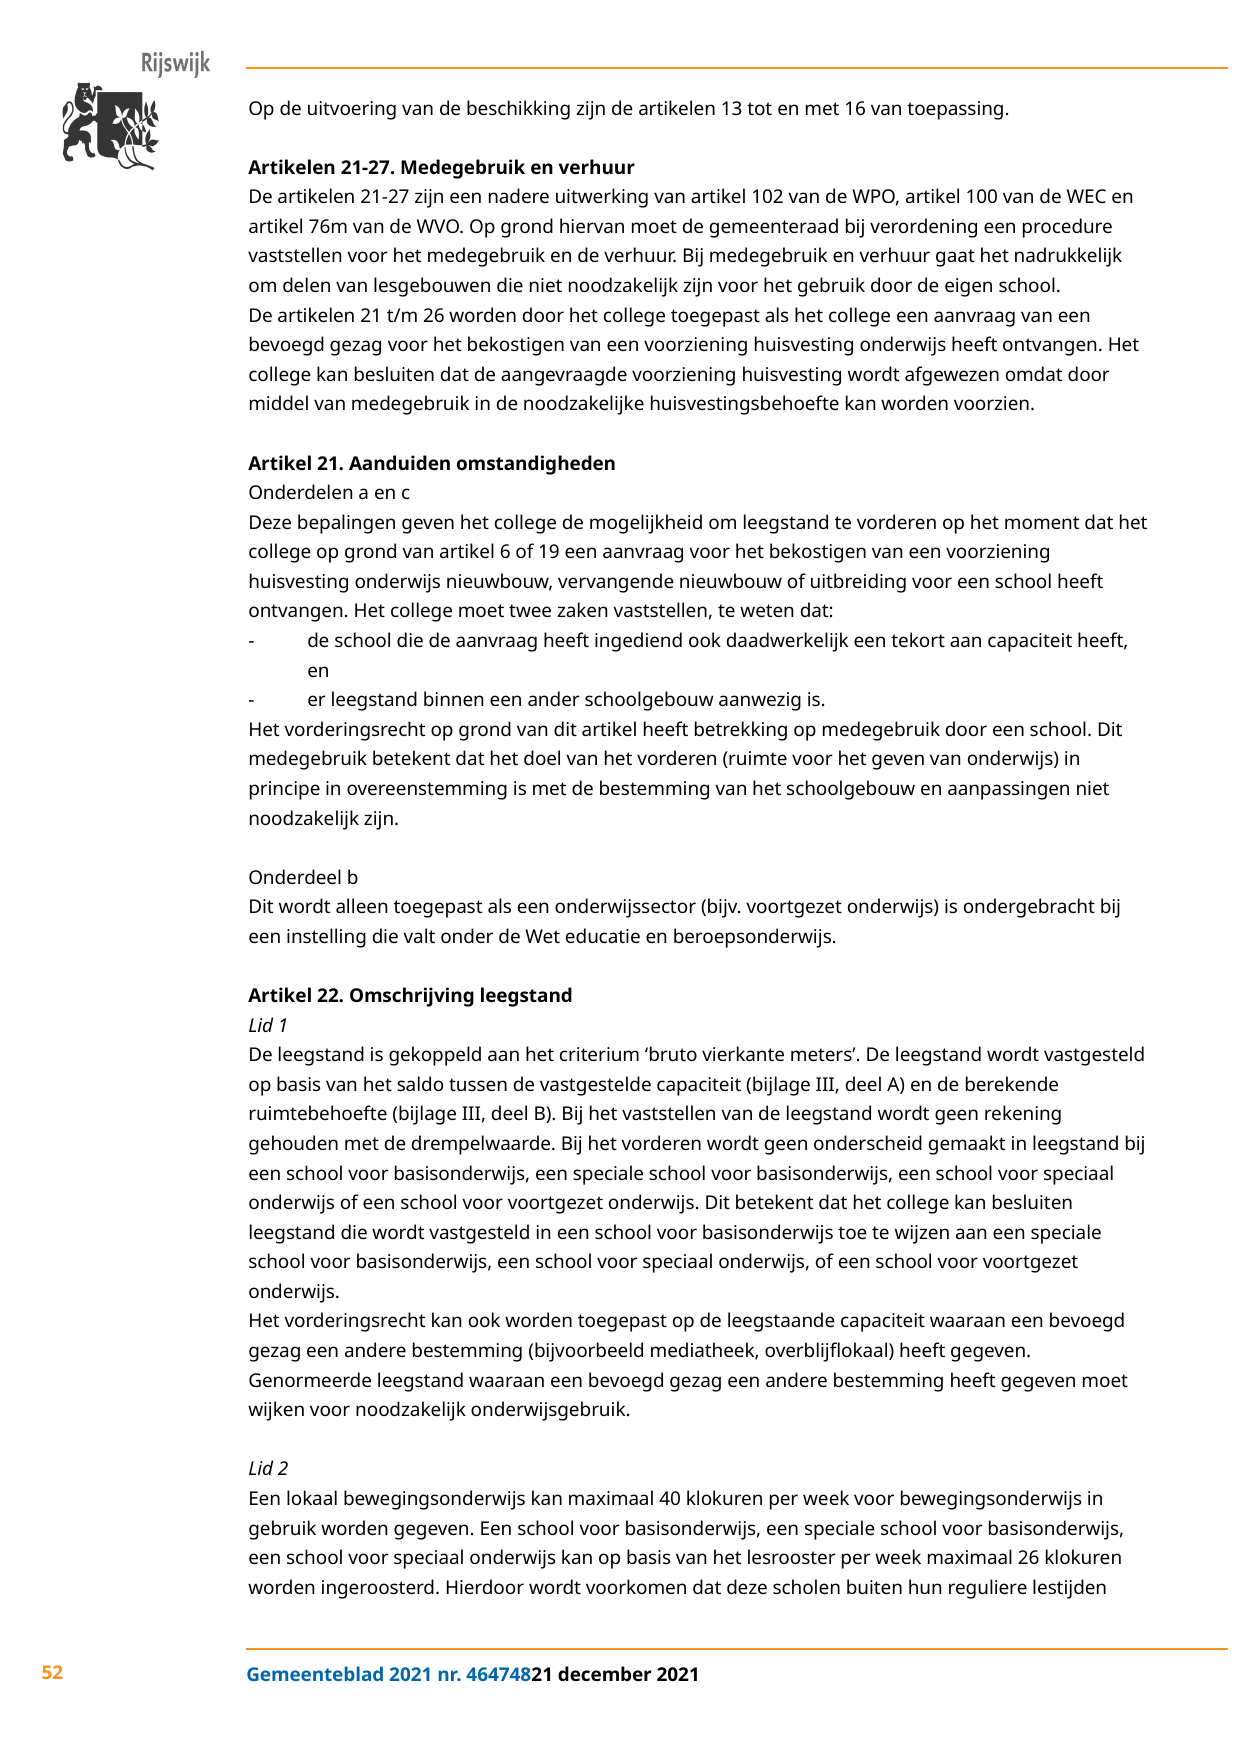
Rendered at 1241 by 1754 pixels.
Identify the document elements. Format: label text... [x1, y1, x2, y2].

list er leegstand binnen een ander schoolgebouw aanwezig is. [248, 686, 1152, 712]
text Onderdeel b [248, 864, 1152, 890]
list de school die de aanvraag heeft ingediend ook daadwerkelijk een tekort aan capaciteit heeft, en [248, 627, 1152, 683]
text De artikelen 21-27 zijn een nadere uitwerking van artikel 102 van de WPO, artikel 100 van de WEC en artikel 76m van de WVO. Op grond hiervan moet de gemeenteraad bij verordening een procedure vaststellen voor het medegebruik en de verhuur. Bij medegebruik en verhuur gaat het nadrukkelijk om delen van lesgebouwen die niet noodzakelijk zijn voor het gebruik door de eigen school. [248, 183, 1152, 298]
text Op de uitvoering van de beschikking zijn de artikelen 13 tot en met 16 van toepassing. [248, 95, 1152, 121]
text Artikel 21. Aanduiden omstandigheden [248, 450, 1152, 476]
text Dit wordt alleen toegepast als een onderwijssector (bijv. voortgezet onderwijs) is ondergebracht bij een instelling die valt onder de Wet educatie en beroepsonderwijs. [248, 893, 1152, 949]
text Artikelen 21-27. Medegebruik en verhuur [248, 154, 1152, 180]
text Lid 1 [248, 1012, 1152, 1038]
picture [41, 47, 231, 172]
text Deze bepalingen geven het college de mogelijkheid om leegstand te vorderen op het moment dat het college op grond van artikel 6 of 19 een aanvraag voor het bekostigen van een voorziening huisvesting onderwijs nieuwbouw, vervangende nieuwbouw of uitbreiding voor een school heeft ontvangen. Het college moet twee zaken vaststellen, te weten dat: [248, 509, 1152, 623]
text Lid 2 [248, 1456, 1152, 1481]
text Het vorderingsrecht kan ook worden toegepast op de leegstaande capaciteit waaraan een bevoegd gezag een andere bestemming (bijvoorbeeld mediatheek, overblijflokaal) heeft gegeven. Genormeerde leegstand waaraan een bevoegd gezag een andere bestemming heeft gegeven moet wijken voor noodzakelijk onderwijsgebruik. [248, 1308, 1152, 1422]
text Een lokaal bewegingsonderwijs kan maximaal 40 klokuren per week voor bewegingsonderwijs in gebruik worden gegeven. Een school voor basisonderwijs, een speciale school voor basisonderwijs, een school voor speciaal onderwijs kan op basis van het lesrooster per week maximaal 26 klokuren worden ingeroosterd. Hierdoor wordt voorkomen dat deze scholen buiten hun reguliere lestijden [248, 1485, 1152, 1600]
text Onderdelen a en c [248, 479, 1152, 505]
text Artikel 22. Omschrijving leegstand [248, 982, 1152, 1008]
text De leegstand is gekoppeld aan het criterium ‘bruto vierkante meters’. De leegstand wordt vastgesteld op basis van het saldo tussen de vastgestelde capaciteit (bijlage III, deel A) en de berekende ruimtebehoefte (bijlage III, deel B). Bij het vaststellen van de leegstand wordt geen rekening gehouden met de drempelwaarde. Bij het vorderen wordt geen onderscheid gemaakt in leegstand bij een school voor basisonderwijs, een speciale school voor basisonderwijs, een school voor speciaal onderwijs of een school voor voortgezet onderwijs. Dit betekent dat het college kan besluiten leegstand die wordt vastgesteld in een school voor basisonderwijs toe te wijzen aan een speciale school voor basisonderwijs, een school voor speciaal onderwijs, of een school voor voortgezet onderwijs. [248, 1041, 1152, 1304]
text De artikelen 21 t/m 26 worden door het college toegepast als het college een aanvraag van een bevoegd gezag voor het bekostigen van een voorziening huisvesting onderwijs heeft ontvangen. Het college kan besluiten dat de aangevraagde voorziening huisvesting wordt afgewezen omdat door middel van medegebruik in de noodzakelijke huisvestingsbehoefte kan worden voorzien. [248, 302, 1152, 416]
text Het vorderingsrecht op grond van dit artikel heeft betrekking op medegebruik door een school. Dit medegebruik betekent dat het doel van het vorderen (ruimte voor het geven van onderwijs) in principe in overeenstemming is met de bestemming van het schoolgebouw en aanpassingen niet noodzakelijk zijn. [248, 716, 1152, 831]
